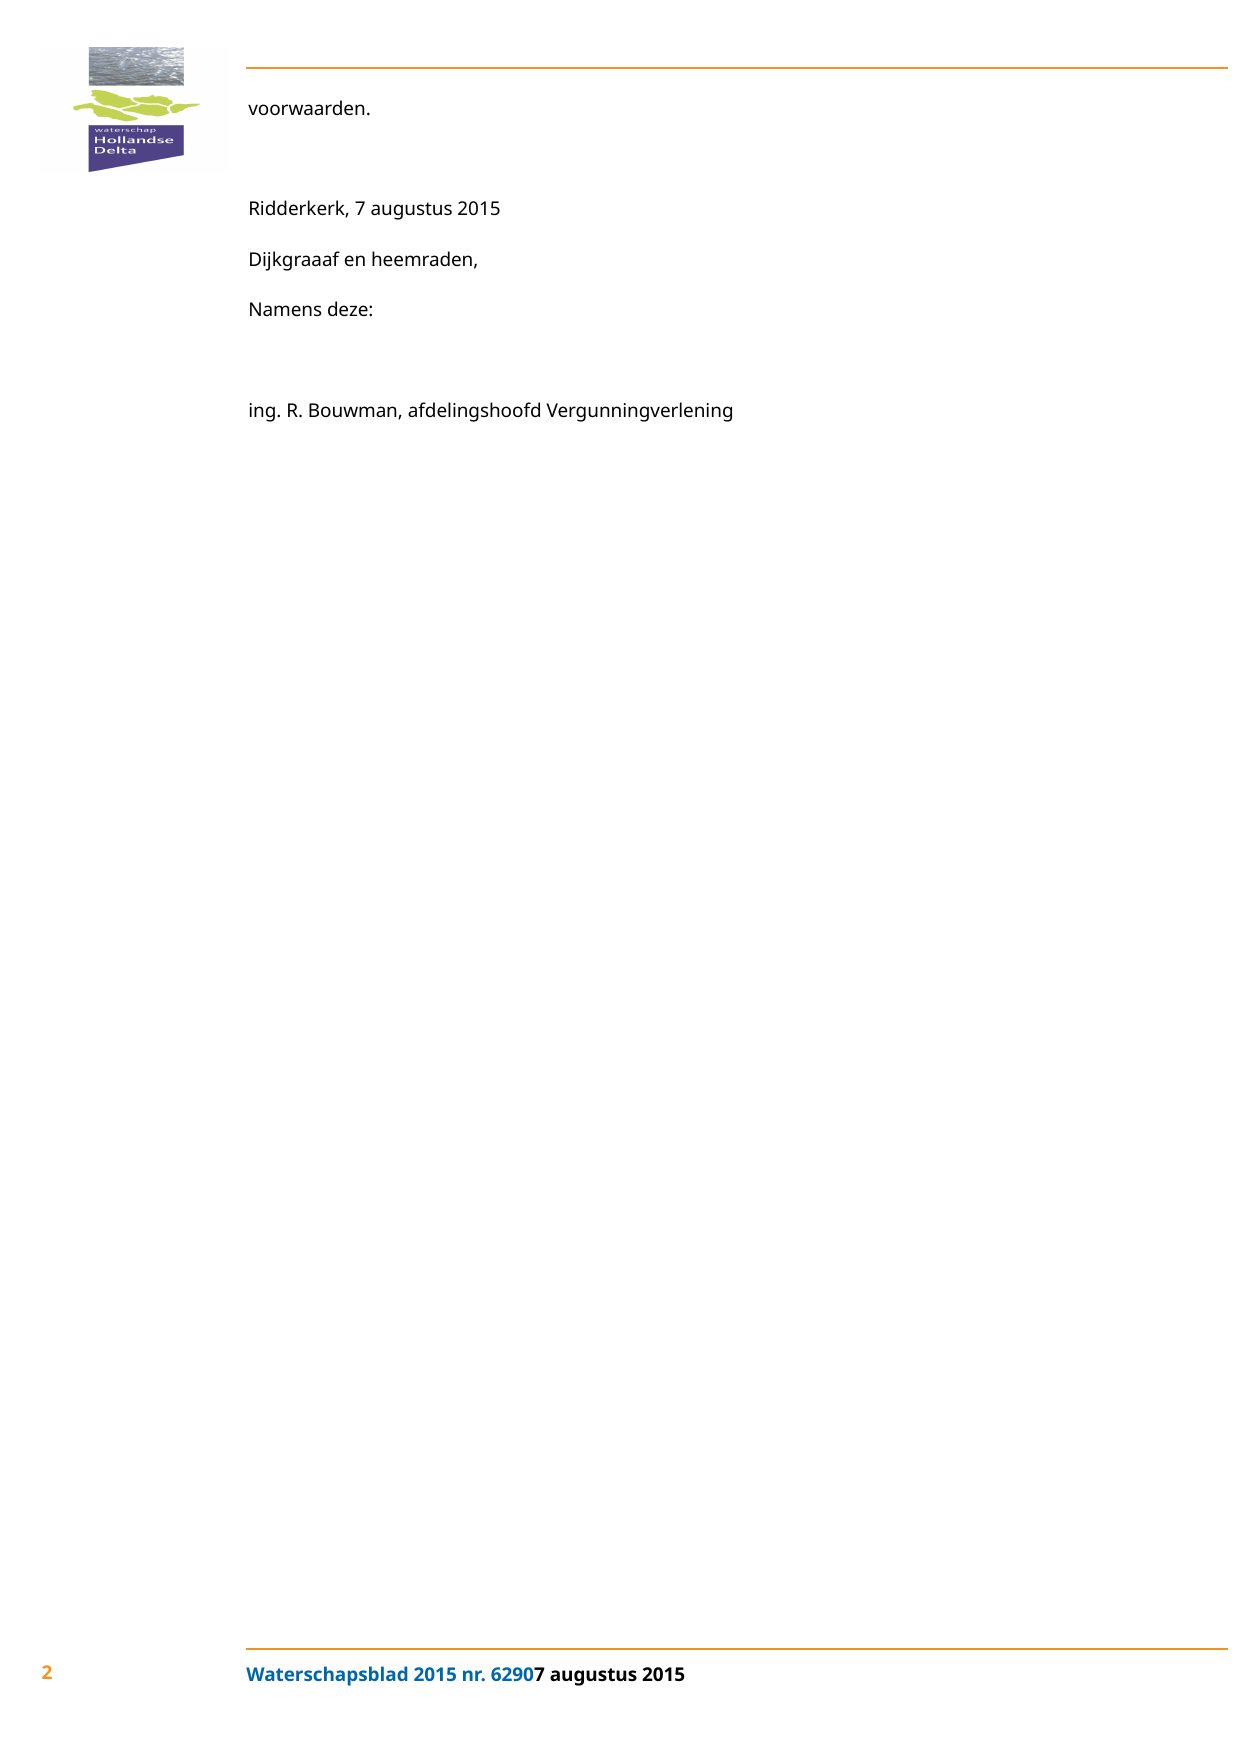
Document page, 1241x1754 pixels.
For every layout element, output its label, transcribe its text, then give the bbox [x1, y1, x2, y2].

text Ridderkerk, 7 augustus 2015 [248, 196, 1152, 221]
text voorwaarden. [248, 95, 1152, 121]
text Dijkgraaaf en heemraden, [248, 246, 1152, 272]
text Namens deze: [248, 296, 1152, 322]
text ing. R. Bouwman, afdelingshoofd Vergunningverlening [248, 397, 1152, 423]
picture [41, 47, 231, 172]
